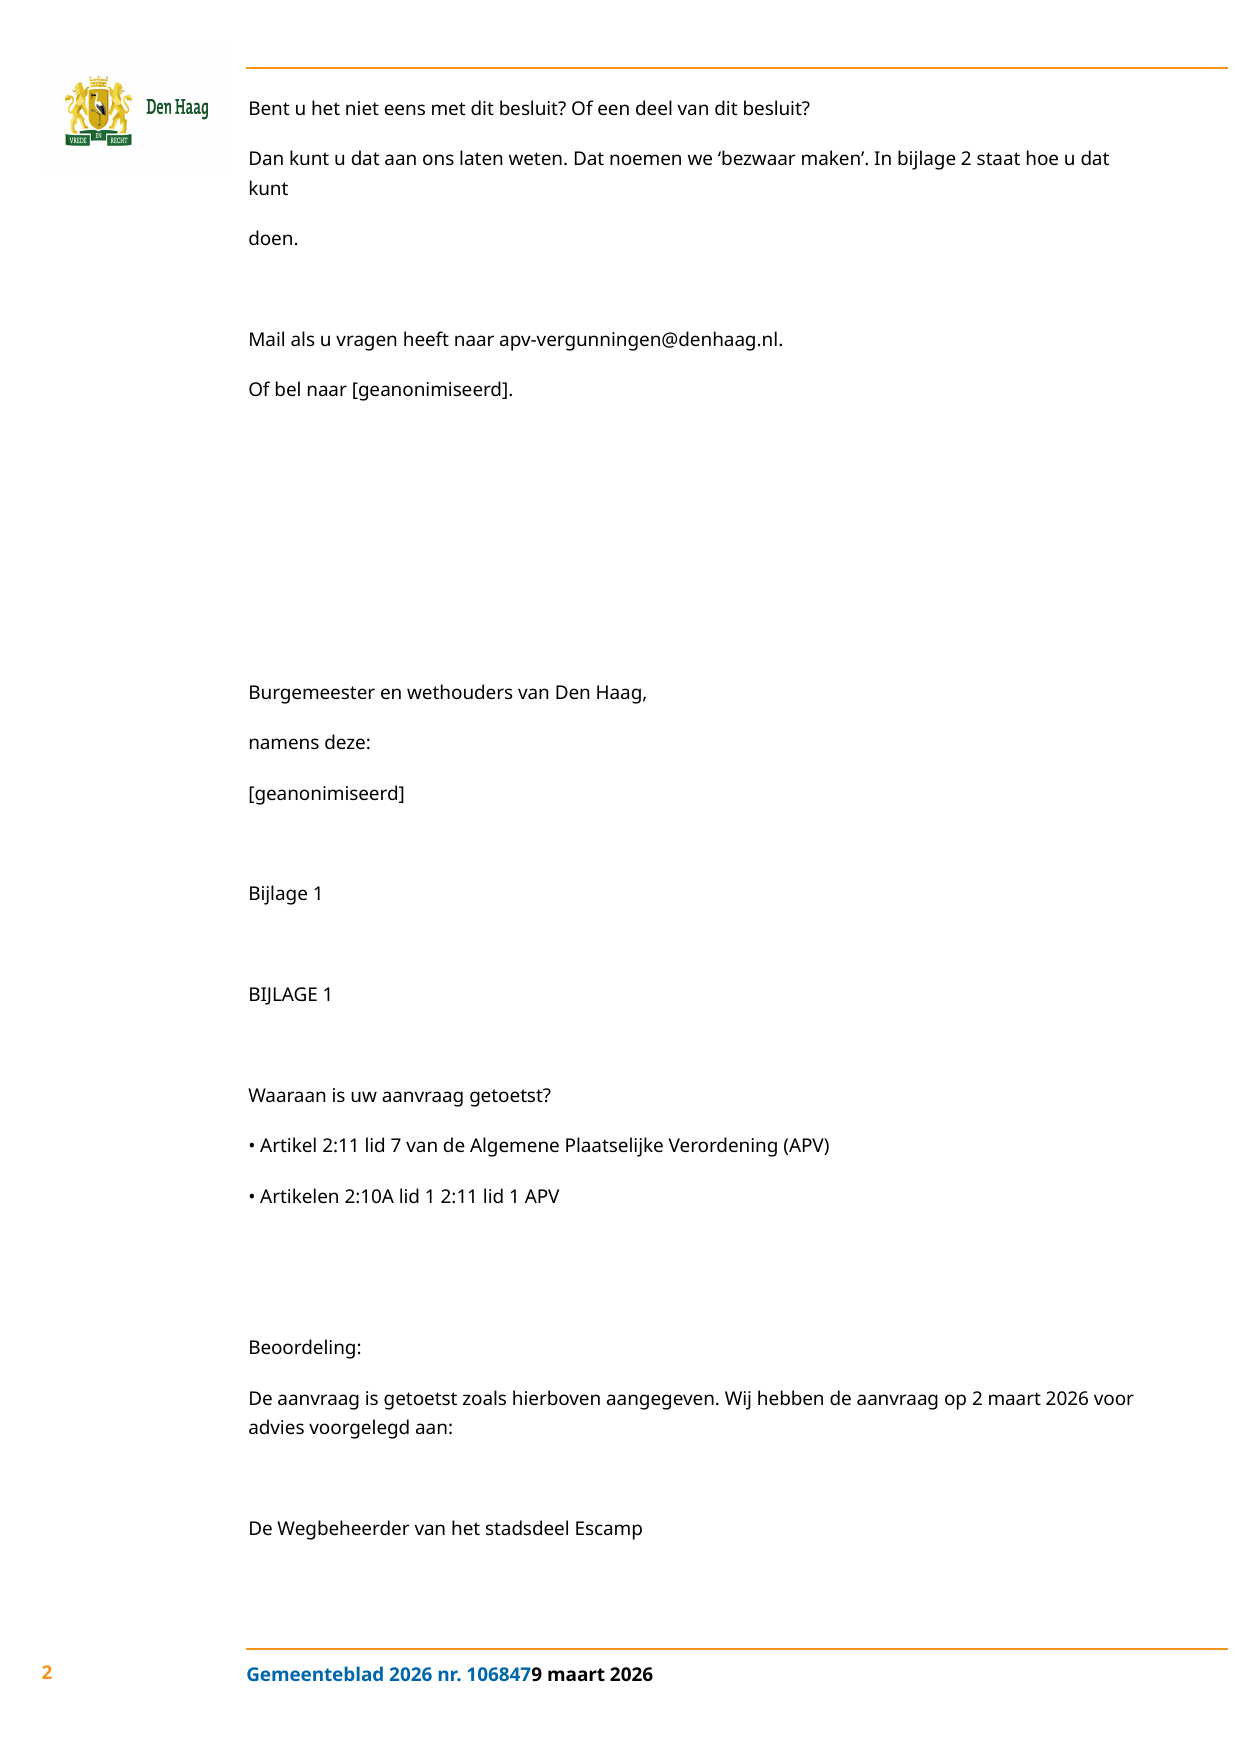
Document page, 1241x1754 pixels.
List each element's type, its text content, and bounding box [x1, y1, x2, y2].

text Mail als u vragen heeft naar apv-vergunningen@denhaag.nl. [248, 326, 1152, 352]
text Bijlage 1 [248, 881, 1152, 906]
text namens deze: [248, 729, 1152, 755]
text Beoordeling: [248, 1334, 1152, 1360]
text BIJLAGE 1 [248, 981, 1152, 1007]
text Burgemeester en wethouders van Den Haag, [248, 679, 1152, 705]
text • Artikelen 2:10A lid 1 2:11 lid 1 APV [248, 1183, 1152, 1209]
text Dan kunt u dat aan ons laten weten. Dat noemen we ‘bezwaar maken’. In bijlage 2 staat hoe u dat kunt [248, 145, 1152, 201]
text De aanvraag is getoetst zoals hierboven aangegeven. Wij hebben de aanvraag op 2 maart 2026 voor advies voorgelegd aan: [248, 1385, 1152, 1440]
text De Wegbeheerder van het stadsdeel Escamp [248, 1515, 1152, 1541]
picture [41, 47, 231, 172]
text [geanonimiseerd] [248, 780, 1152, 806]
text doen. [248, 225, 1152, 251]
text • Artikel 2:11 lid 7 van de Algemene Plaatselijke Verordening (APV) [248, 1133, 1152, 1158]
text Bent u het niet eens met dit besluit? Of een deel van dit besluit? [248, 95, 1152, 121]
text Waaraan is uw aanvraag getoetst? [248, 1082, 1152, 1108]
text Of bel naar [geanonimiseerd]. [248, 376, 1152, 402]
